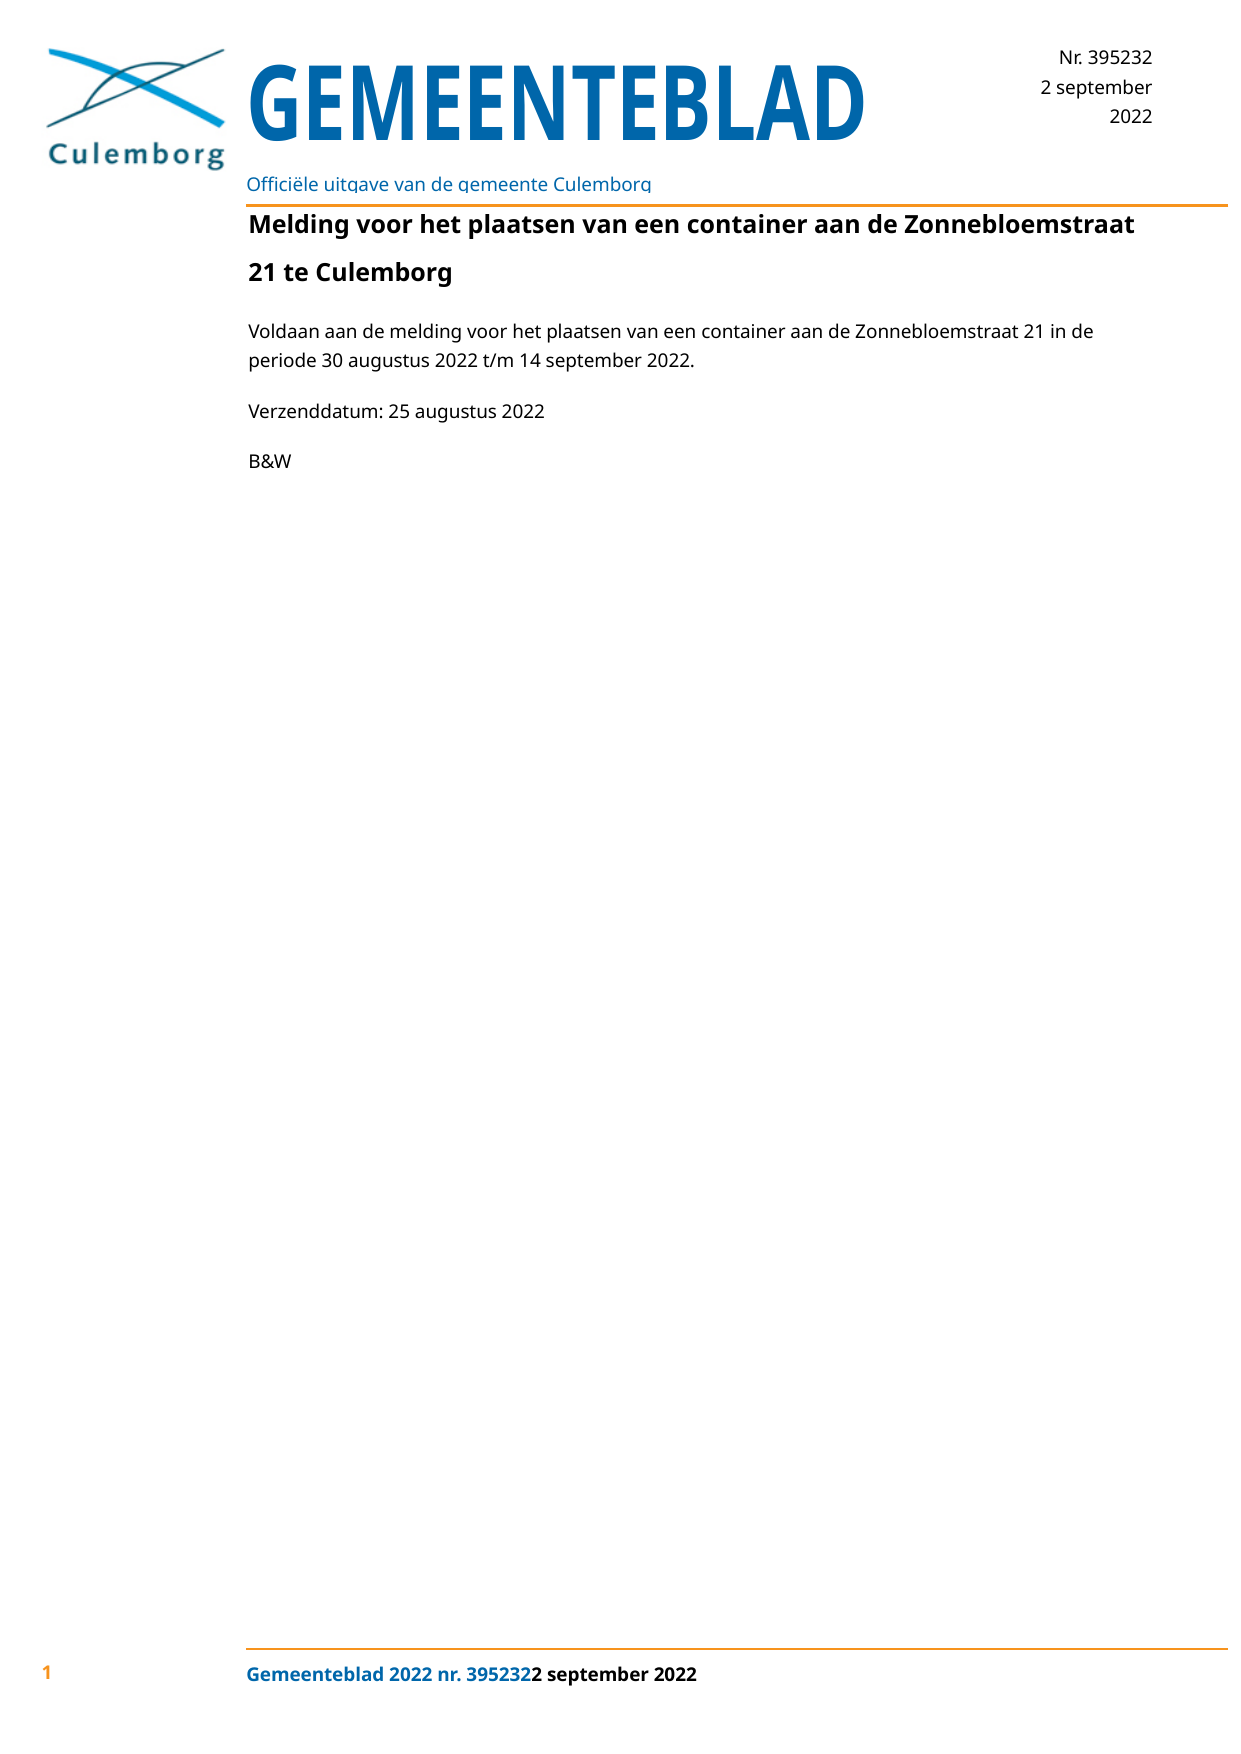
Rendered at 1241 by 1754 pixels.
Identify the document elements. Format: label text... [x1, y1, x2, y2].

text B&W [248, 448, 1152, 474]
text Voldaan aan de melding voor het plaatsen van een container aan de Zonnebloemstraat 21 in de periode 30 augustus 2022 t/m 14 september 2022. [248, 318, 1152, 373]
text Melding voor het plaatsen van een container aan de Zonnebloemstraat 21 te Culemborg [248, 207, 1152, 288]
text Verzenddatum: 25 augustus 2022 [248, 398, 1152, 424]
picture [41, 47, 231, 172]
